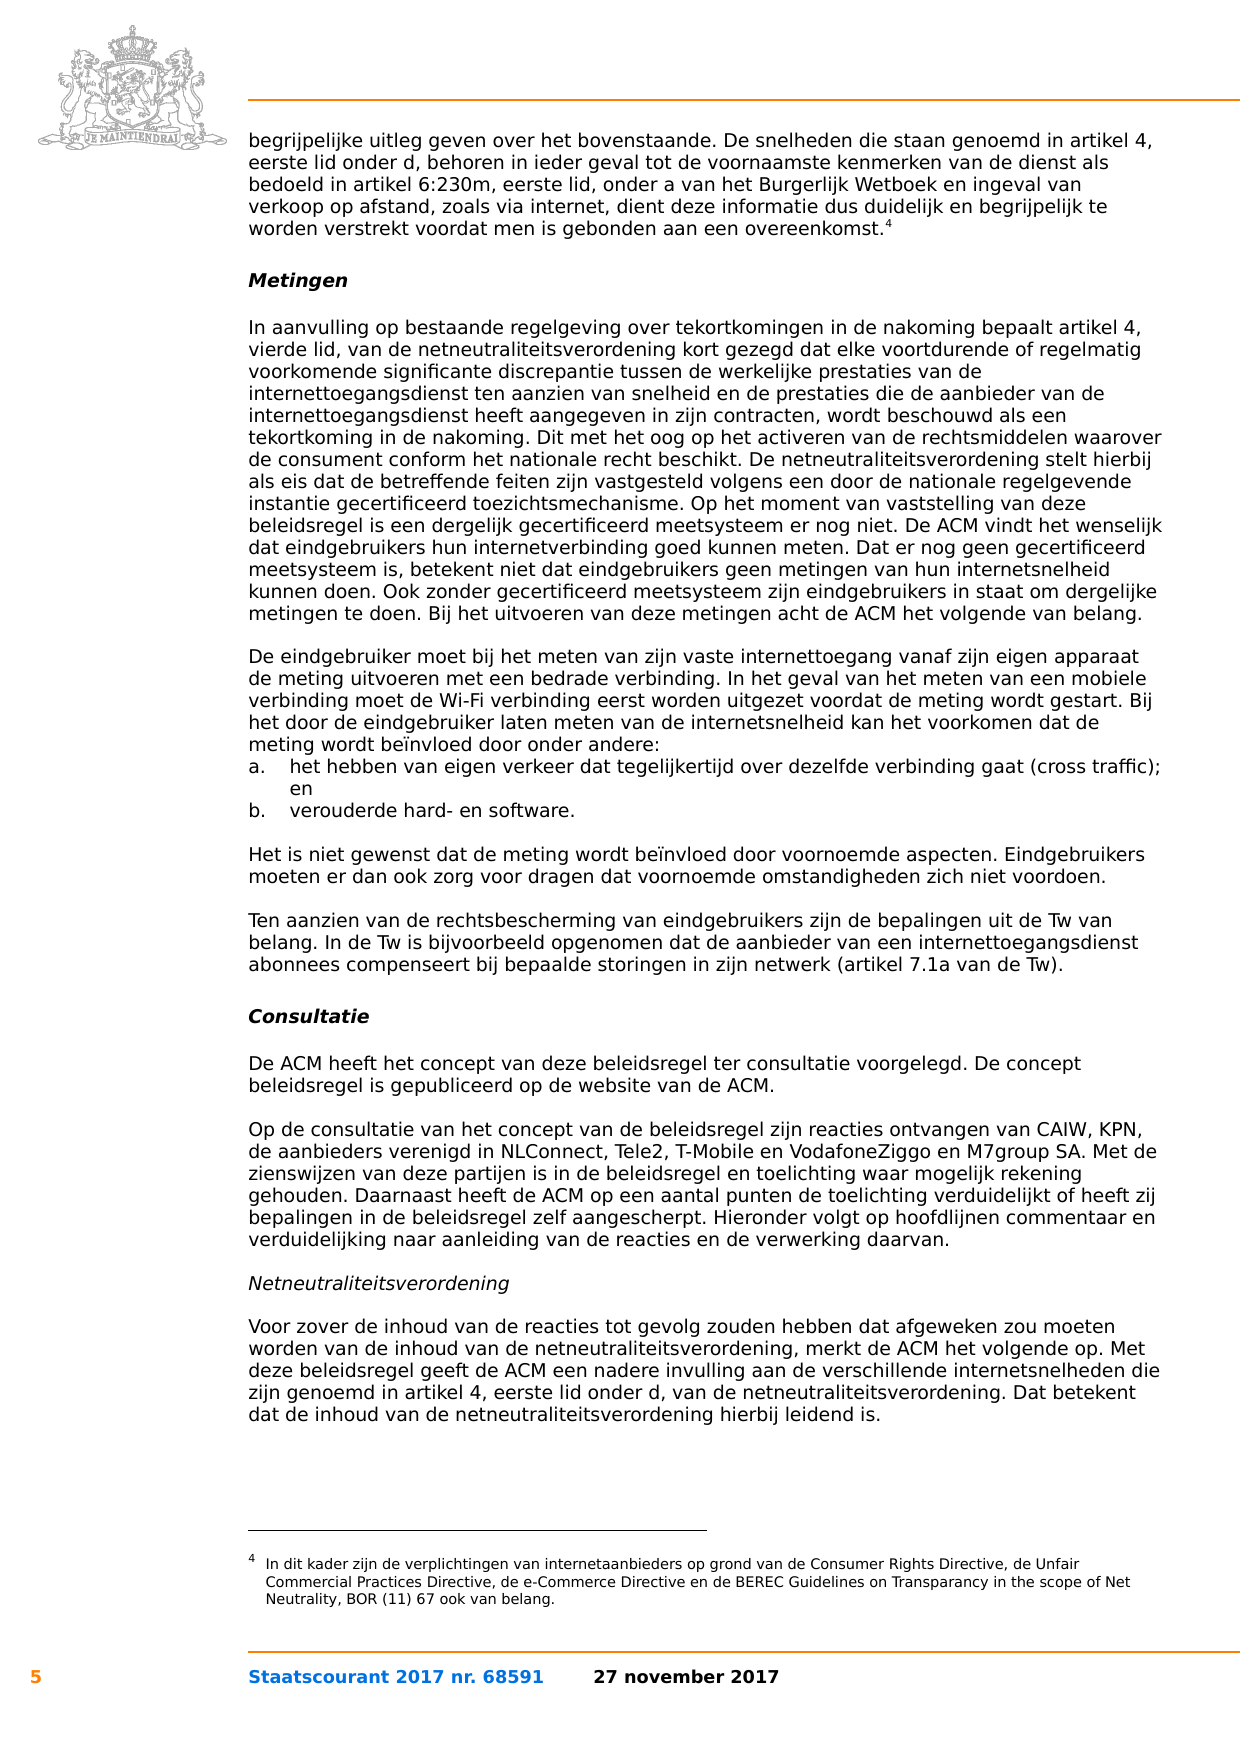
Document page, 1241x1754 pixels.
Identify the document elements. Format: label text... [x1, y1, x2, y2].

text Voor zover de inhoud van de reacties tot gevolg zouden hebben dat afgeweken zou moeten worden van de inhoud van de netneutraliteitsverordening, merkt de ACM het volgende op. Met deze beleidsregel geeft de ACM een nadere invulling aan de verschillende internetsnelheden die zijn genoemd in artikel 4, eerste lid onder d, van de netneutraliteitsverordening. Dat betekent dat de inhoud van de netneutraliteitsverordening hierbij leidend is. [248, 1316, 1163, 1426]
subtitle Consultatie [248, 1006, 1163, 1028]
text a. het hebben van eigen verkeer dat tegelijkertijd over dezelfde verbinding gaat (cross traffic); en [248, 756, 1163, 800]
text Het is niet gewenst dat de meting wordt beïnvloed door voornoemde aspecten. Eindgebruikers moeten er dan ook zorg voor dragen dat voornoemde omstandigheden zich niet voordoen. [248, 844, 1163, 888]
text De ACM heeft het concept van deze beleidsregel ter consultatie voorgelegd. De concept beleidsregel is gepubliceerd op de website van de ACM. [248, 1053, 1163, 1097]
text Op de consultatie van het concept van de beleidsregel zijn reacties ontvangen van CAIW, KPN, de aanbieders verenigd in NLConnect, Tele2, T-Mobile en VodafoneZiggo en M7group SA. Met de zienswijzen van deze partijen is in de beleidsregel en toelichting waar mogelijk rekening gehouden. Daarnaast heeft de ACM op een aantal punten de toelichting verduidelijkt of heeft zij bepalingen in de beleidsregel zelf aangescherpt. Hieronder volgt op hoofdlijnen commentaar en verduidelijking naar aanleiding van de reacties en de verwerking daarvan. [248, 1119, 1163, 1251]
text begrijpelijke uitleg geven over het bovenstaande. De snelheden die staan genoemd in artikel 4, eerste lid onder d, behoren in ieder geval tot de voornaamste kenmerken van de dienst als bedoeld in artikel 6:230m, eerste lid, onder a van het Burgerlijk Wetboek en ingeval van verkoop op afstand, zoals via internet, dient deze informatie dus duidelijk en begrijpelijk te worden verstrekt voordat men is gebonden aan een overeenkomst. [248, 130, 1163, 240]
text In aanvulling op bestaande regelgeving over tekortkomingen in de nakoming bepaalt artikel 4, vierde lid, van de netneutraliteitsverordening kort gezegd dat elke voortdurende of regelmatig voorkomende significante discrepantie tussen de werkelijke prestaties van de internettoegangsdienst ten aanzien van snelheid en de prestaties die de aanbieder van de internettoegangsdienst heeft aangegeven in zijn contracten, wordt beschouwd als een tekortkoming in de nakoming. Dit met het oog op het activeren van de rechtsmiddelen waarover de consument conform het nationale recht beschikt. De netneutraliteitsverordening stelt hierbij als eis dat de betreffende feiten zijn vastgesteld volgens een door de nationale regelgevende instantie gecertificeerd toezichtsmechanisme. Op het moment van vaststelling van deze beleidsregel is een dergelijk gecertificeerd meetsysteem er nog niet. De ACM vindt het wenselijk dat eindgebruikers hun internetverbinding goed kunnen meten. Dat er nog geen gecertificeerd meetsysteem is, betekent niet dat eindgebruikers geen metingen van hun internetsnelheid kunnen doen. Ook zonder gecertificeerd meetsysteem zijn eindgebruikers in staat om dergelijke metingen te doen. Bij het uitvoeren van deze metingen acht de ACM het volgende van belang. [248, 317, 1163, 624]
subtitle Netneutraliteitsverordening [248, 1272, 1163, 1294]
text b. verouderde hard- en software. [248, 800, 1163, 822]
text In dit kader zijn de verplichtingen van internetaanbieders op grond van de Consumer Rights Directive, de Unfair Commercial Practices Directive, de e-Commerce Directive en de BEREC Guidelines on Transparancy in the scope of Net Neutrality, BOR (11) 67 ook van belang. [248, 1552, 1163, 1608]
text De eindgebruiker moet bij het meten van zijn vaste internettoegang vanaf zijn eigen apparaat de meting uitvoeren met een bedrade verbinding. In het geval van het meten van een mobiele verbinding moet de Wi-Fi verbinding eerst worden uitgezet voordat de meting wordt gestart. Bij het door de eindgebruiker laten meten van de internetsnelheid kan het voorkomen dat de meting wordt beïnvloed door onder andere: [248, 646, 1163, 756]
text Ten aanzien van de rechtsbescherming van eindgebruikers zijn de bepalingen uit de Tw van belang. In de Tw is bijvoorbeeld opgenomen dat de aanbieder van een internettoegangsdienst abonnees compenseert bij bepaalde storingen in zijn netwerk (artikel 7.1a van de Tw). [248, 910, 1163, 976]
picture [38, 25, 227, 150]
subtitle Metingen [248, 270, 1163, 292]
